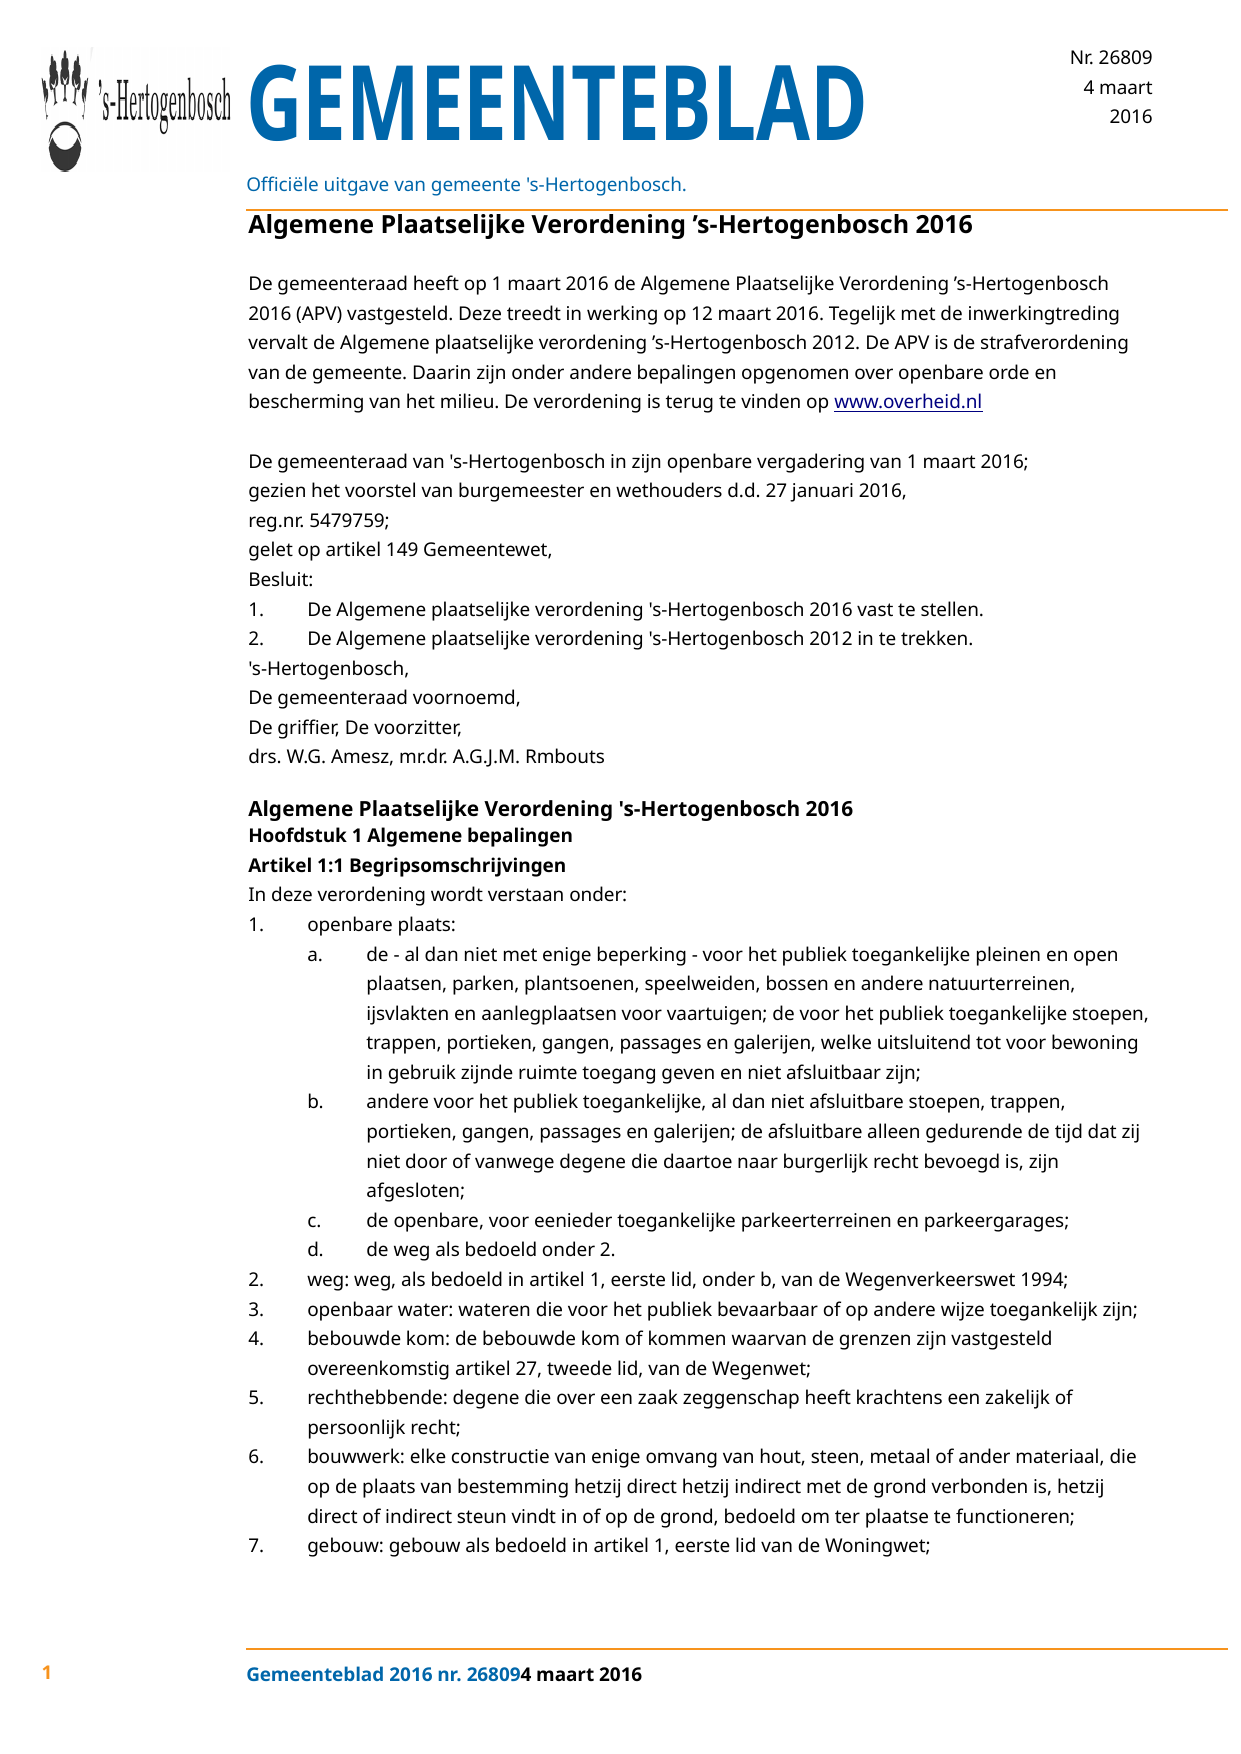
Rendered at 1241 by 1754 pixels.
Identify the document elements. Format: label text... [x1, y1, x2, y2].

text Hoofdstuk 1 Algemene bepalingen [248, 822, 1152, 848]
list openbaar water: wateren die voor het publiek bevaarbaar of op andere wijze toegankelijk zijn; [248, 1296, 1152, 1322]
list de - al dan niet met enige beperking - voor het publiek toegankelijke pleinen en open plaatsen, parken, plantsoenen, speelweiden, bossen en andere natuurterreinen, ijsvlakten en aanlegplaatsen voor vaartuigen; de voor het publiek toegankelijke stoepen, trappen, portieken, gangen, passages en galerijen, welke uitsluitend tot voor bewoning in gebruik zijnde ruimte toegang geven en niet afsluitbaar zijn; [307, 941, 1152, 1085]
text reg.nr. 5479759; [248, 507, 1152, 533]
text gezien het voorstel van burgemeester en wethouders d.d. 27 januari 2016, [248, 477, 1152, 503]
list De Algemene plaatselijke verordening 's-Hertogenbosch 2012 in te trekken. [248, 625, 1152, 651]
list de weg als bedoeld onder 2. [307, 1237, 1152, 1262]
text drs. W.G. Amesz, mr.dr. A.G.J.M. Rmbouts [248, 744, 1152, 769]
text Besluit: [248, 566, 1152, 592]
picture [41, 47, 231, 172]
list gebouw: gebouw als bedoeld in artikel 1, eerste lid van de Woningwet; [248, 1532, 1152, 1558]
text De gemeenteraad voornoemd, [248, 684, 1152, 710]
list weg: weg, als bedoeld in artikel 1, eerste lid, onder b, van de Wegenverkeerswet 1994; [248, 1266, 1152, 1292]
list bebouwde kom: de bebouwde kom of kommen waarvan de grenzen zijn vastgesteld overeenkomstig artikel 27, tweede lid, van de Wegenwet; [248, 1325, 1152, 1381]
text Artikel 1:1 Begripsomschrijvingen [248, 852, 1152, 878]
text 's-Hertogenbosch, [248, 655, 1152, 681]
text gelet op artikel 149 Gemeentewet, [248, 537, 1152, 562]
text Algemene Plaatselijke Verordening 's-Hertogenbosch 2016 [248, 794, 1152, 822]
list bouwwerk: elke constructie van enige omvang van hout, steen, metaal of ander materiaal, die op de plaats van bestemming hetzij direct hetzij indirect met de grond verbonden is, hetzij direct of indirect steun vindt in of op de grond, bedoeld om ter plaatse te functioneren; [248, 1444, 1152, 1529]
text In deze verordening wordt verstaan onder: [248, 882, 1152, 907]
list rechthebbende: degene die over een zaak zeggenschap heeft krachtens een zakelijk of persoonlijk recht; [248, 1384, 1152, 1440]
list openbare plaats: [248, 911, 1152, 937]
text Algemene Plaatselijke Verordening ’s-Hertogenbosch 2016 [248, 211, 1152, 241]
list andere voor het publiek toegankelijke, al dan niet afsluitbare stoepen, trappen, portieken, gangen, passages en galerijen; de afsluitbare alleen gedurende de tijd dat zij niet door of vanwege degene die daartoe naar burgerlijk recht bevoegd is, zijn afgesloten; [307, 1089, 1152, 1203]
text De gemeenteraad van 's-Hertogenbosch in zijn openbare vergadering van 1 maart 2016; [248, 448, 1152, 473]
text De griffier, De voorzitter, [248, 714, 1152, 740]
list De Algemene plaatselijke verordening 's-Hertogenbosch 2016 vast te stellen. [248, 596, 1152, 621]
text De gemeenteraad heeft op 1 maart 2016 de Algemene Plaatselijke Verordening ’s-Hertogenbosch 2016 (APV) vastgesteld. Deze treedt in werking op 12 maart 2016. Tegelijk met de inwerkingtreding vervalt de Algemene plaatselijke verordening ’s-Hertogenbosch 2012. De APV is de strafverordening van de gemeente. Daarin zijn onder andere bepalingen opgenomen over openbare orde en bescherming van het milieu. De verordening is terug te vinden op www.overheid.nl [248, 270, 1152, 414]
list de openbare, voor eenieder toegankelijke parkeerterreinen en parkeergarages; [307, 1207, 1152, 1233]
